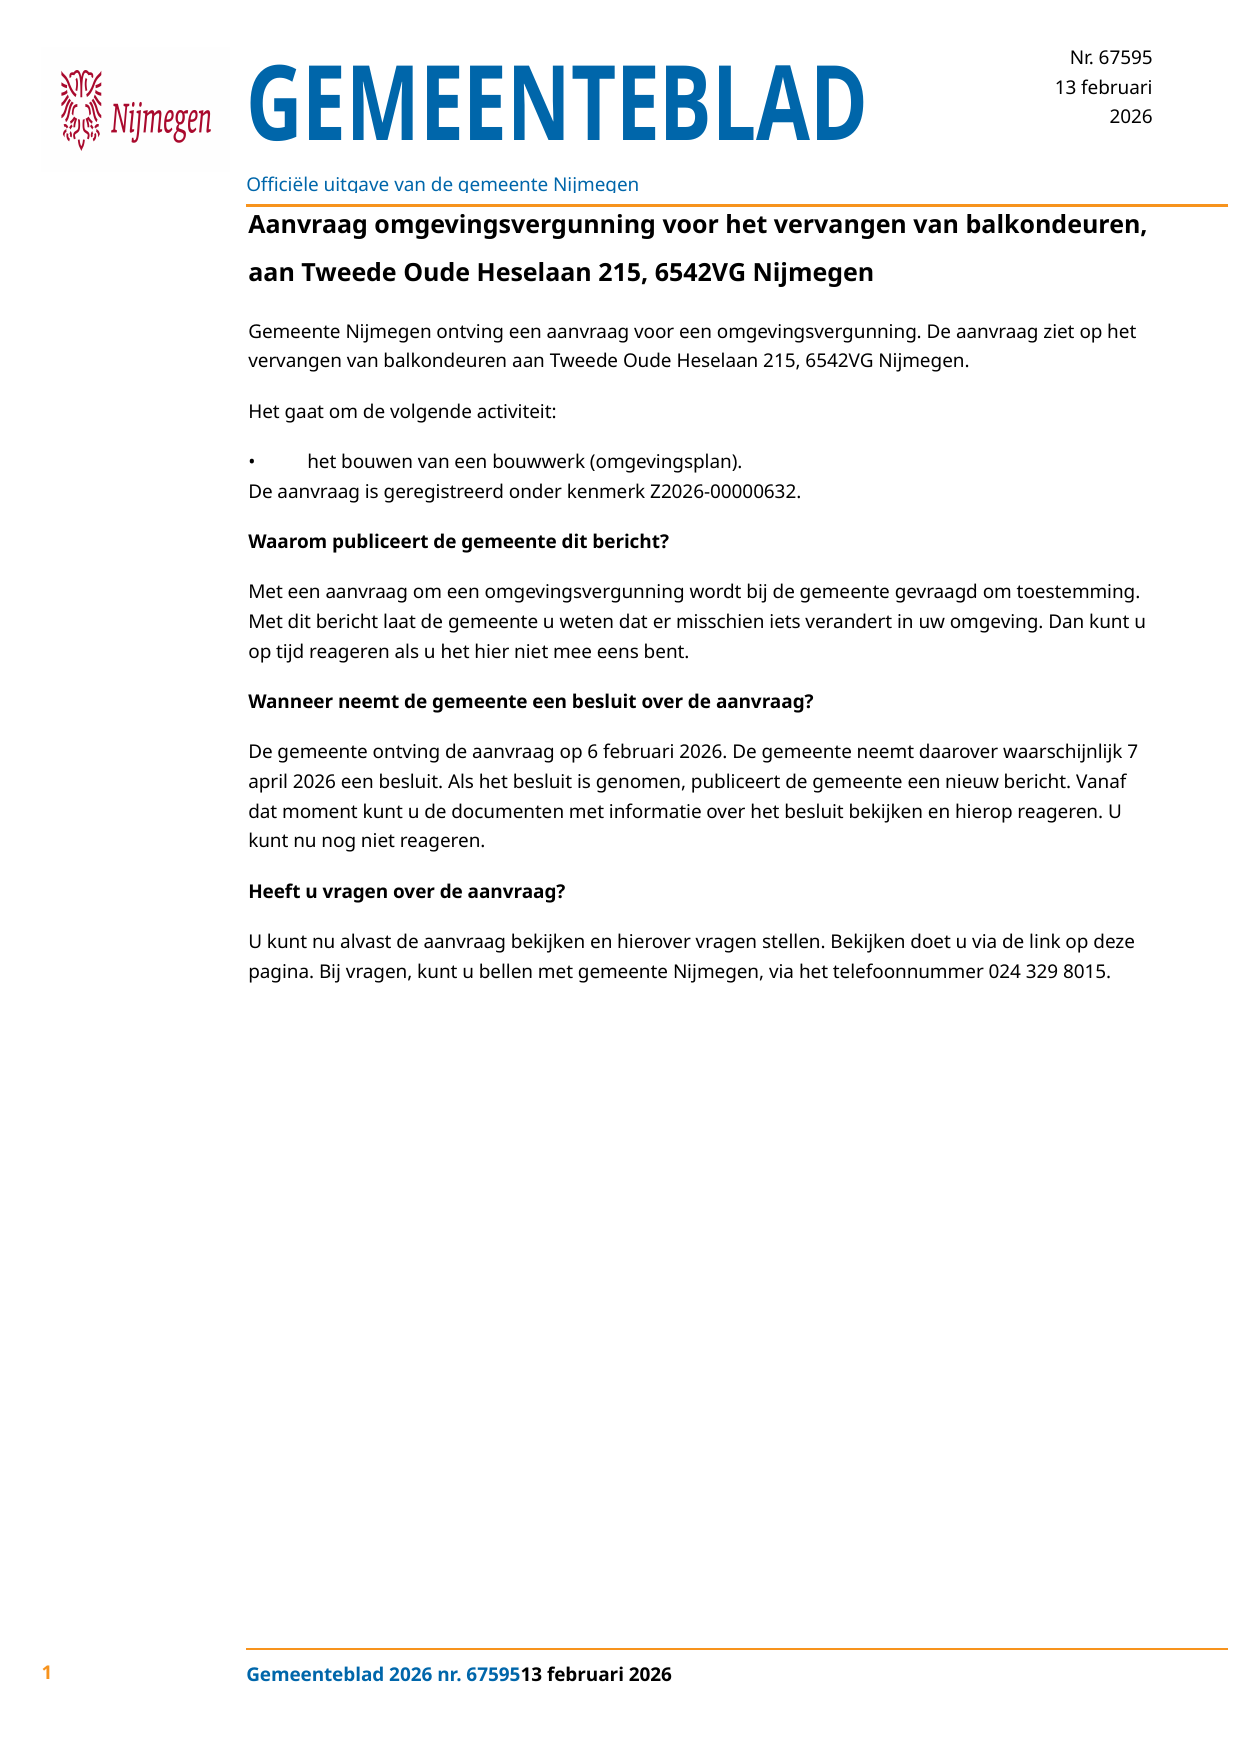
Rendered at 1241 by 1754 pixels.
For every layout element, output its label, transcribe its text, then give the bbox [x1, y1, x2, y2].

text Aanvraag omgevingsvergunning voor het vervangen van balkondeuren, aan Tweede Oude Heselaan 215, 6542VG Nijmegen [248, 207, 1152, 288]
text Het gaat om de volgende activiteit: [248, 398, 1152, 424]
text U kunt nu alvast de aanvraag bekijken en hierover vragen stellen. Bekijken doet u via de link op deze pagina. Bij vragen, kunt u bellen met gemeente Nijmegen, via het telefoonnummer 024 329 8015. [248, 928, 1152, 984]
picture [41, 47, 231, 172]
text Heeft u vragen over de aanvraag? [248, 878, 1152, 904]
text De aanvraag is geregistreerd onder kenmerk Z2026-00000632. [248, 478, 1152, 504]
text Waarom publiceert de gemeente dit bericht? [248, 528, 1152, 554]
text De gemeente ontving de aanvraag op 6 februari 2026. De gemeente neemt daarover waarschijnlijk 7 april 2026 een besluit. Als het besluit is genomen, publiceert de gemeente een nieuw bericht. Vanaf dat moment kunt u de documenten met informatie over het besluit bekijken en hierop reageren. U kunt nu nog niet reageren. [248, 739, 1152, 853]
text Met een aanvraag om een omgevingsvergunning wordt bij de gemeente gevraagd om toestemming. Met dit bericht laat de gemeente u weten dat er misschien iets verandert in uw omgeving. Dan kunt u op tijd reageren als u het hier niet mee eens bent. [248, 579, 1152, 664]
text Gemeente Nijmegen ontving een aanvraag voor een omgevingsvergunning. De aanvraag ziet op het vervangen van balkondeuren aan Tweede Oude Heselaan 215, 6542VG Nijmegen. [248, 318, 1152, 373]
list het bouwen van een bouwwerk (omgevingsplan). [248, 448, 1152, 474]
text Wanneer neemt de gemeente een besluit over de aanvraag? [248, 688, 1152, 714]
